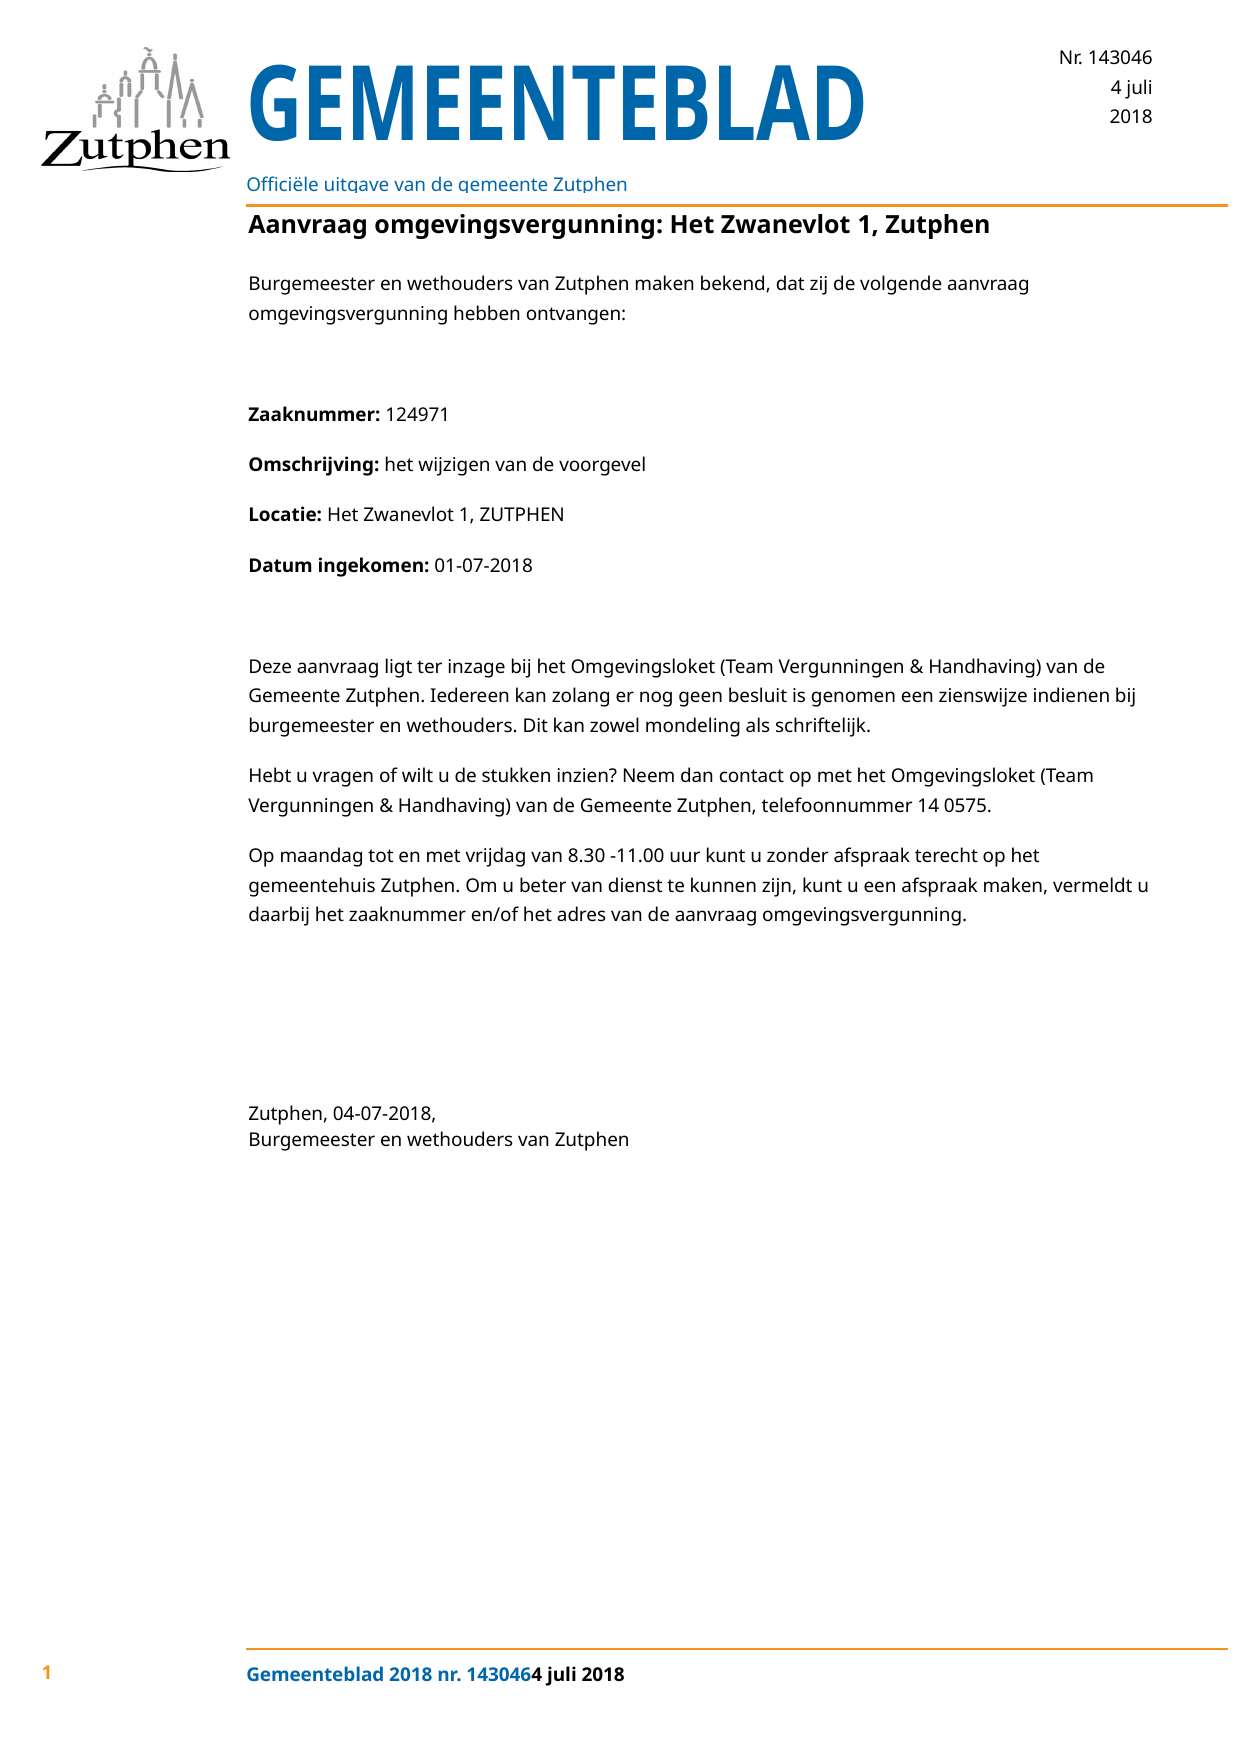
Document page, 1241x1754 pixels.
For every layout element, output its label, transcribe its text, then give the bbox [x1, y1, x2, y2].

text Op maandag tot en met vrijdag van 8.30 -11.00 uur kunt u zonder afspraak terecht op het gemeentehuis Zutphen. Om u beter van dienst te kunnen zijn, kunt u een afspraak maken, vermeldt u daarbij het zaaknummer en/of het adres van de aanvraag omgevingsvergunning. [248, 842, 1152, 927]
picture [41, 47, 231, 172]
text Zaaknummer: 124971 [248, 401, 1152, 426]
text Burgemeester en wethouders van Zutphen [248, 1126, 1152, 1152]
text Locatie: Het Zwanevlot 1, ZUTPHEN [248, 502, 1152, 527]
text Burgemeester en wethouders van Zutphen maken bekend, dat zij de volgende aanvraag omgevingsvergunning hebben ontvangen: [248, 270, 1152, 326]
text Datum ingekomen: 01-07-2018 [248, 552, 1152, 578]
text Zutphen, 04-07-2018, [248, 1101, 1152, 1126]
text Deze aanvraag ligt ter inzage bij het Omgevingsloket (Team Vergunningen & Handhaving) van de Gemeente Zutphen. Iedereen kan zolang er nog geen besluit is genomen een zienswijze indienen bij burgemeester en wethouders. Dit kan zowel mondeling als schriftelijk. [248, 653, 1152, 738]
text Aanvraag omgevingsvergunning: Het Zwanevlot 1, Zutphen [248, 207, 1152, 241]
text Omschrijving: het wijzigen van de voorgevel [248, 451, 1152, 477]
text Hebt u vragen of wilt u de stukken inzien? Neem dan contact op met het Omgevingsloket (Team Vergunningen & Handhaving) van de Gemeente Zutphen, telefoonnummer 14 0575. [248, 762, 1152, 818]
